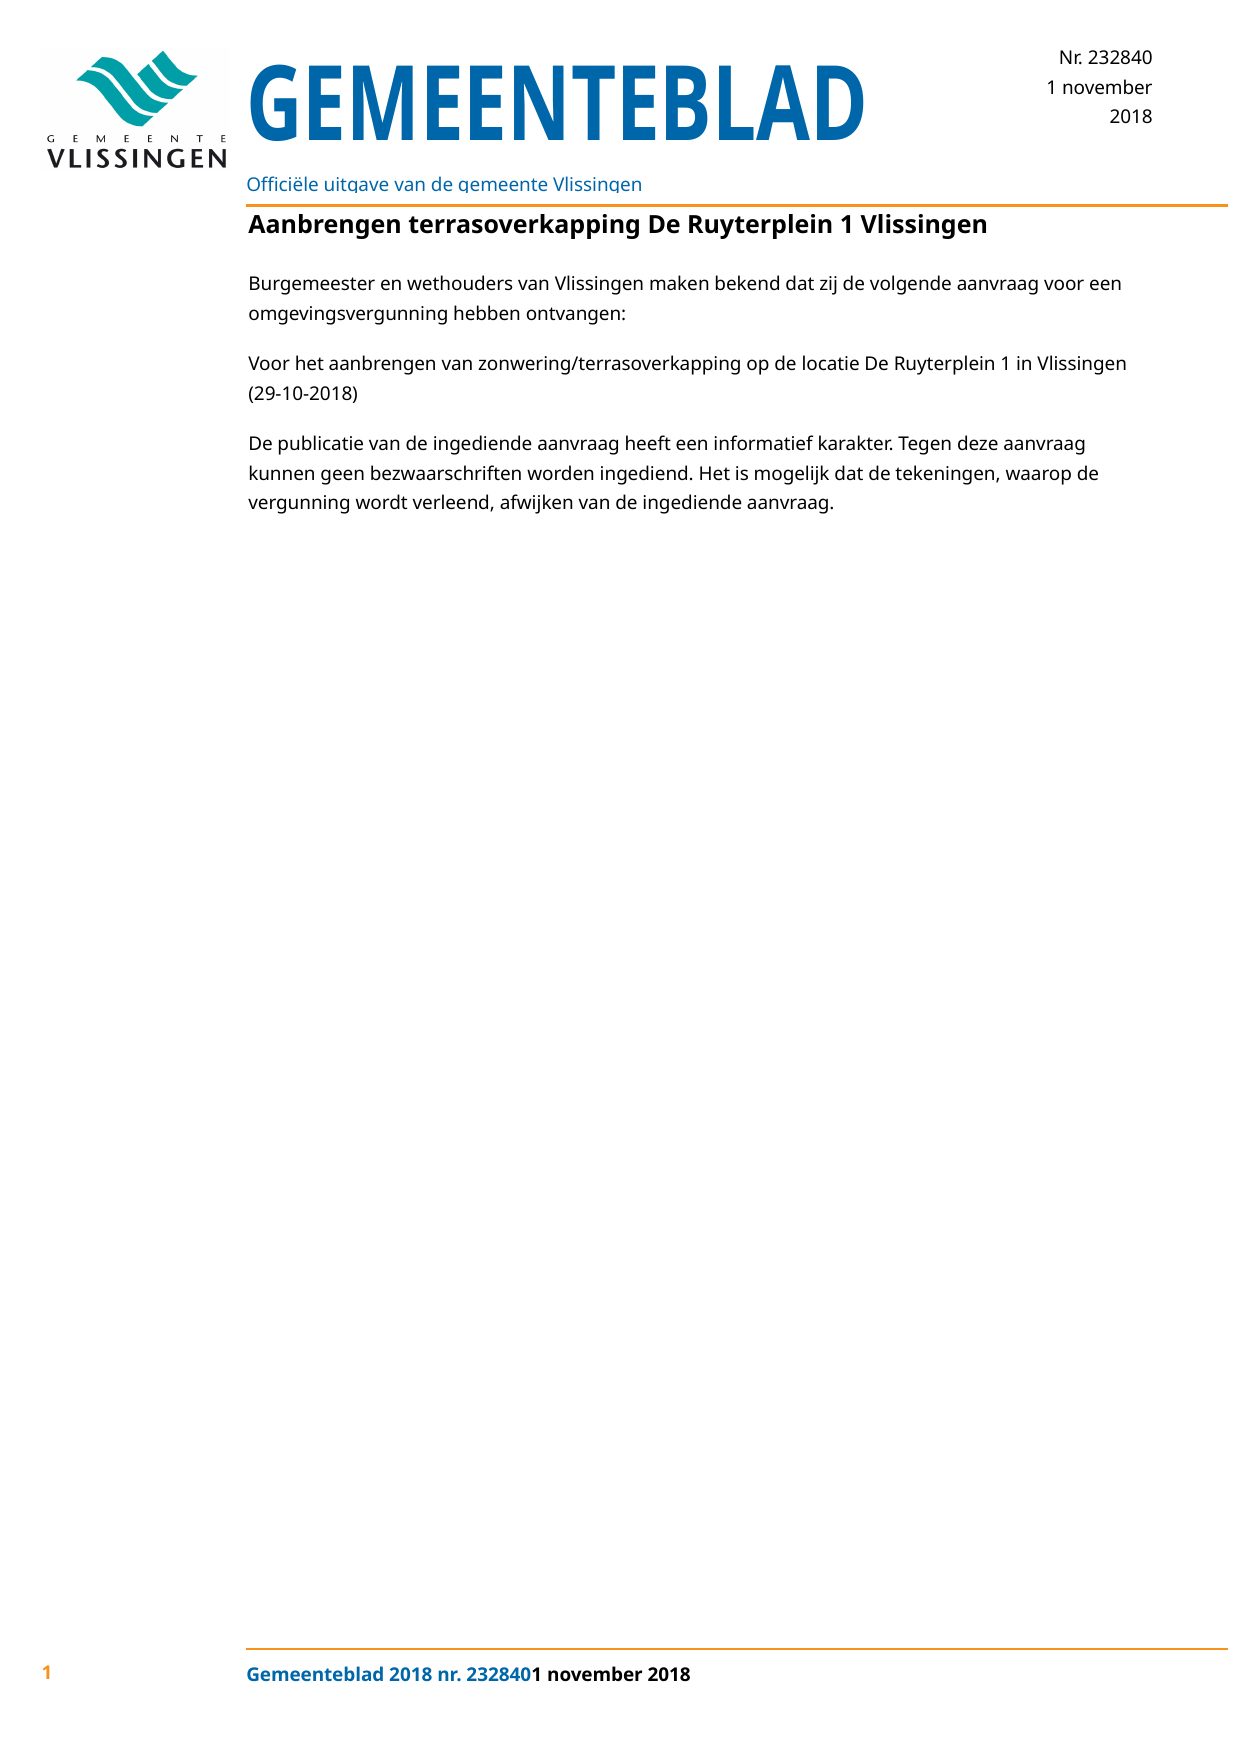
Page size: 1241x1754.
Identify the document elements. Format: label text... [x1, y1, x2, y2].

text Burgemeester en wethouders van Vlissingen maken bekend dat zij de volgende aanvraag voor een omgevingsvergunning hebben ontvangen: [248, 270, 1152, 326]
text Aanbrengen terrasoverkapping De Ruyterplein 1 Vlissingen [248, 207, 1152, 241]
text Voor het aanbrengen van zonwering/terrasoverkapping op de locatie De Ruyterplein 1 in Vlissingen (29-10-2018) [248, 350, 1152, 406]
picture [41, 47, 231, 172]
text De publicatie van de ingediende aanvraag heeft een informatief karakter. Tegen deze aanvraag kunnen geen bezwaarschriften worden ingediend. Het is mogelijk dat de tekeningen, waarop de vergunning wordt verleend, afwijken van de ingediende aanvraag. [248, 430, 1152, 515]
